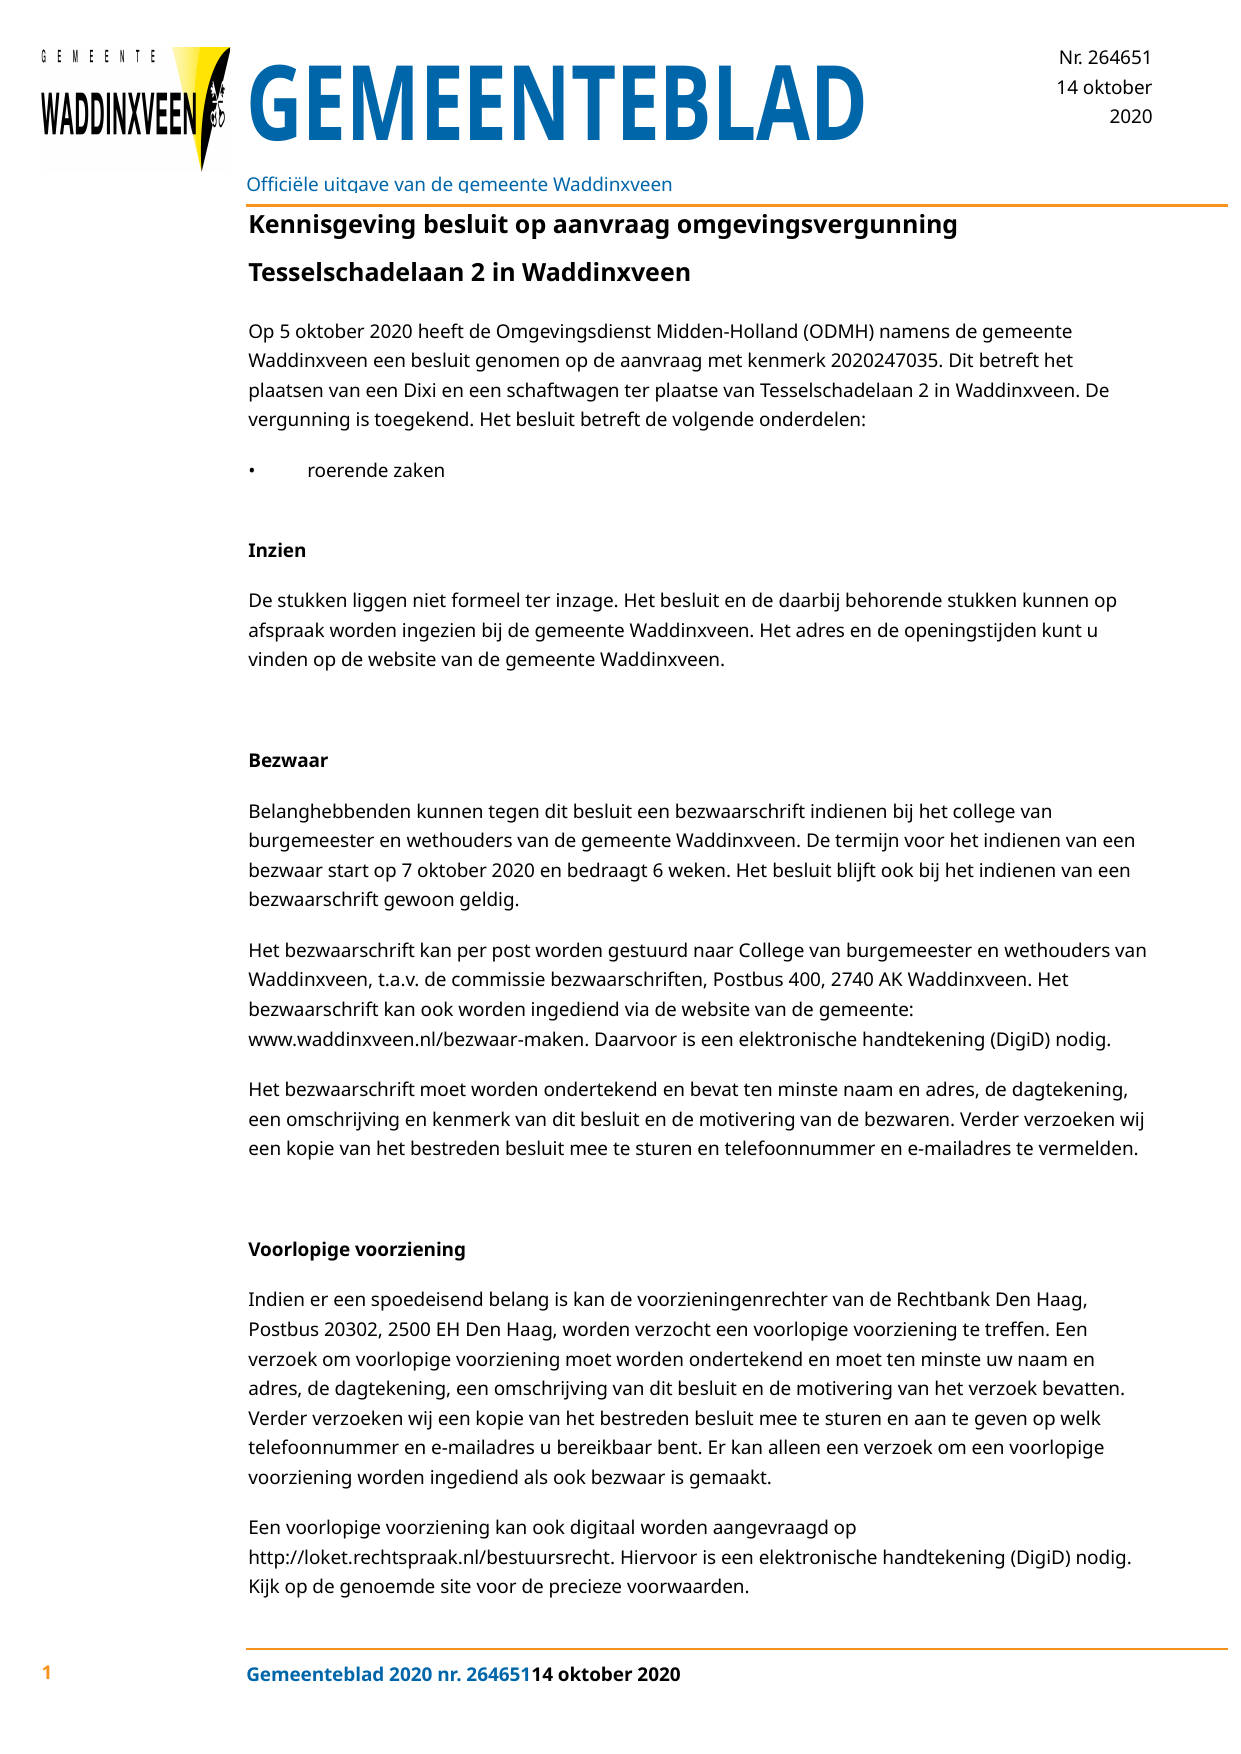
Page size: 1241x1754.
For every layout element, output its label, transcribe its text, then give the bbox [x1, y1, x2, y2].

text Bezwaar [248, 747, 1152, 773]
text Inzien [248, 537, 1152, 563]
text Het bezwaarschrift moet worden ondertekend en bevat ten minste naam en adres, de dagtekening, een omschrijving en kenmerk van dit besluit en de motivering van de bezwaren. Verder verzoeken wij een kopie van het bestreden besluit mee te sturen en telefoonnummer en e-mailadres te vermelden. [248, 1076, 1152, 1161]
list roerende zaken [248, 457, 1152, 483]
picture [41, 47, 231, 172]
text Belanghebbenden kunnen tegen dit besluit een bezwaarschrift indienen bij het college van burgemeester en wethouders van de gemeente Waddinxveen. De termijn voor het indienen van een bezwaar start op 7 oktober 2020 en bedraagt 6 weken. Het besluit blijft ook bij het indienen van een bezwaarschrift gewoon geldig. [248, 798, 1152, 912]
text Een voorlopige voorziening kan ook digitaal worden aangevraagd op http://loket.rechtspraak.nl/bestuursrecht. Hiervoor is een elektronische handtekening (DigiD) nodig. Kijk op de genoemde site voor de precieze voorwaarden. [248, 1514, 1152, 1599]
text Het bezwaarschrift kan per post worden gestuurd naar College van burgemeester en wethouders van Waddinxveen, t.a.v. de commissie bezwaarschriften, Postbus 400, 2740 AK Waddinxveen. Het bezwaarschrift kan ook worden ingediend via de website van de gemeente: www.waddinxveen.nl/bezwaar-maken. Daarvoor is een elektronische handtekening (DigiD) nodig. [248, 937, 1152, 1052]
text Kennisgeving besluit op aanvraag omgevingsvergunning Tesselschadelaan 2 in Waddinxveen [248, 207, 1152, 288]
text Voorlopige voorziening [248, 1236, 1152, 1262]
text Indien er een spoedeisend belang is kan de voorzieningenrechter van de Rechtbank Den Haag, Postbus 20302, 2500 EH Den Haag, worden verzocht een voorlopige voorziening te treffen. Een verzoek om voorlopige voorziening moet worden ondertekend en moet ten minste uw naam en adres, de dagtekening, een omschrijving van dit besluit en de motivering van het verzoek bevatten. Verder verzoeken wij een kopie van het bestreden besluit mee te sturen en aan te geven op welk telefoonnummer en e-mailadres u bereikbaar bent. Er kan alleen een verzoek om een voorlopige voorziening worden ingediend als ook bezwaar is gemaakt. [248, 1287, 1152, 1490]
text De stukken liggen niet formeel ter inzage. Het besluit en de daarbij behorende stukken kunnen op afspraak worden ingezien bij de gemeente Waddinxveen. Het adres en de openingstijden kunt u vinden op de website van de gemeente Waddinxveen. [248, 587, 1152, 672]
text Op 5 oktober 2020 heeft de Omgevingsdienst Midden-Holland (ODMH) namens de gemeente Waddinxveen een besluit genomen op de aanvraag met kenmerk 2020247035. Dit betreft het plaatsen van een Dixi en een schaftwagen ter plaatse van Tesselschadelaan 2 in Waddinxveen. De vergunning is toegekend. Het besluit betreft de volgende onderdelen: [248, 318, 1152, 432]
